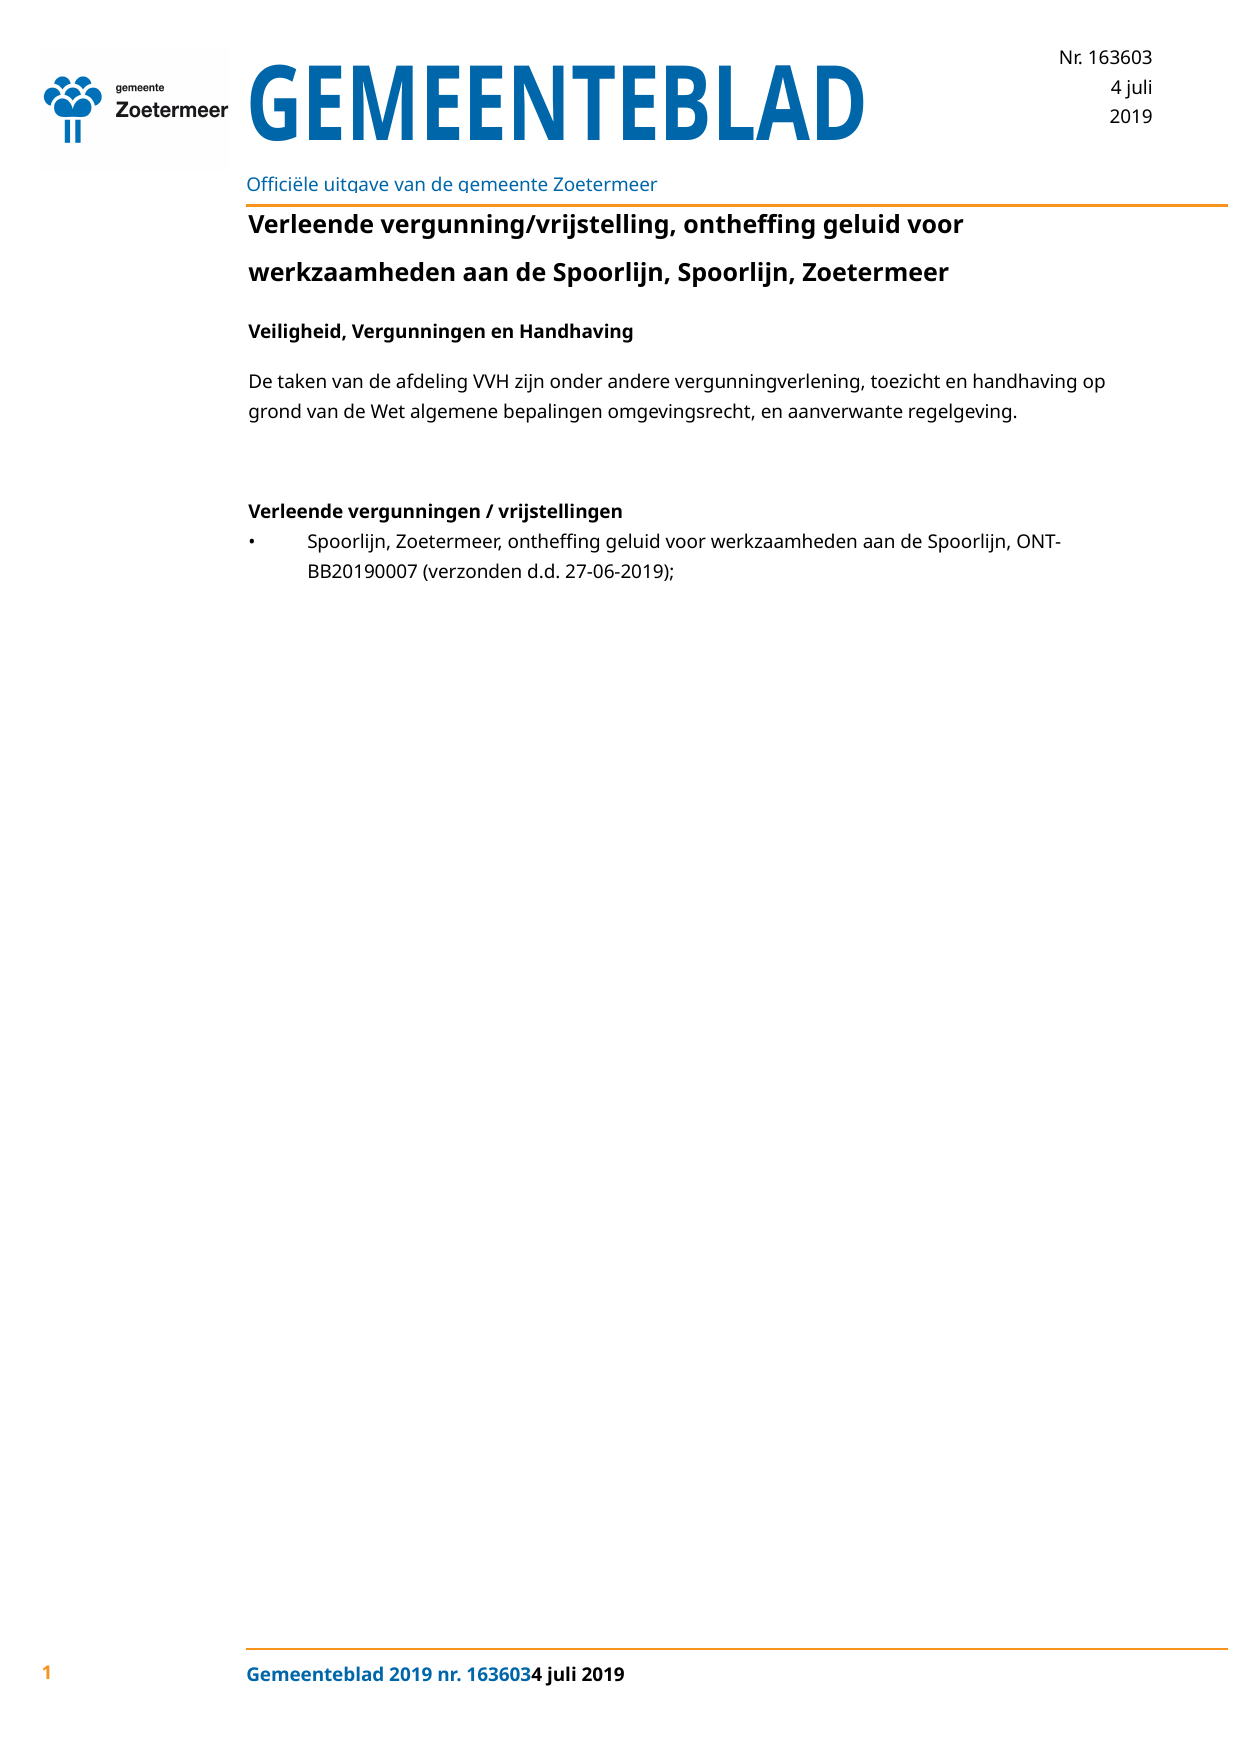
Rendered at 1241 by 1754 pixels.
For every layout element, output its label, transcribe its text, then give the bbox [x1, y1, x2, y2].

text Verleende vergunningen / vrijstellingen [248, 499, 1152, 524]
text Verleende vergunning/vrijstelling, ontheffing geluid voor werkzaamheden aan de Spoorlijn, Spoorlijn, Zoetermeer [248, 207, 1152, 288]
text De taken van de afdeling VVH zijn onder andere vergunningverlening, toezicht en handhaving op grond van de Wet algemene bepalingen omgevingsrecht, en aanverwante regelgeving. [248, 368, 1152, 424]
picture [41, 47, 231, 172]
list Spoorlijn, Zoetermeer, ontheffing geluid voor werkzaamheden aan de Spoorlijn, ONT-BB20190007 (verzonden d.d. 27-06-2019); [248, 528, 1152, 584]
text Veiligheid, Vergunningen en Handhaving [248, 318, 1152, 344]
